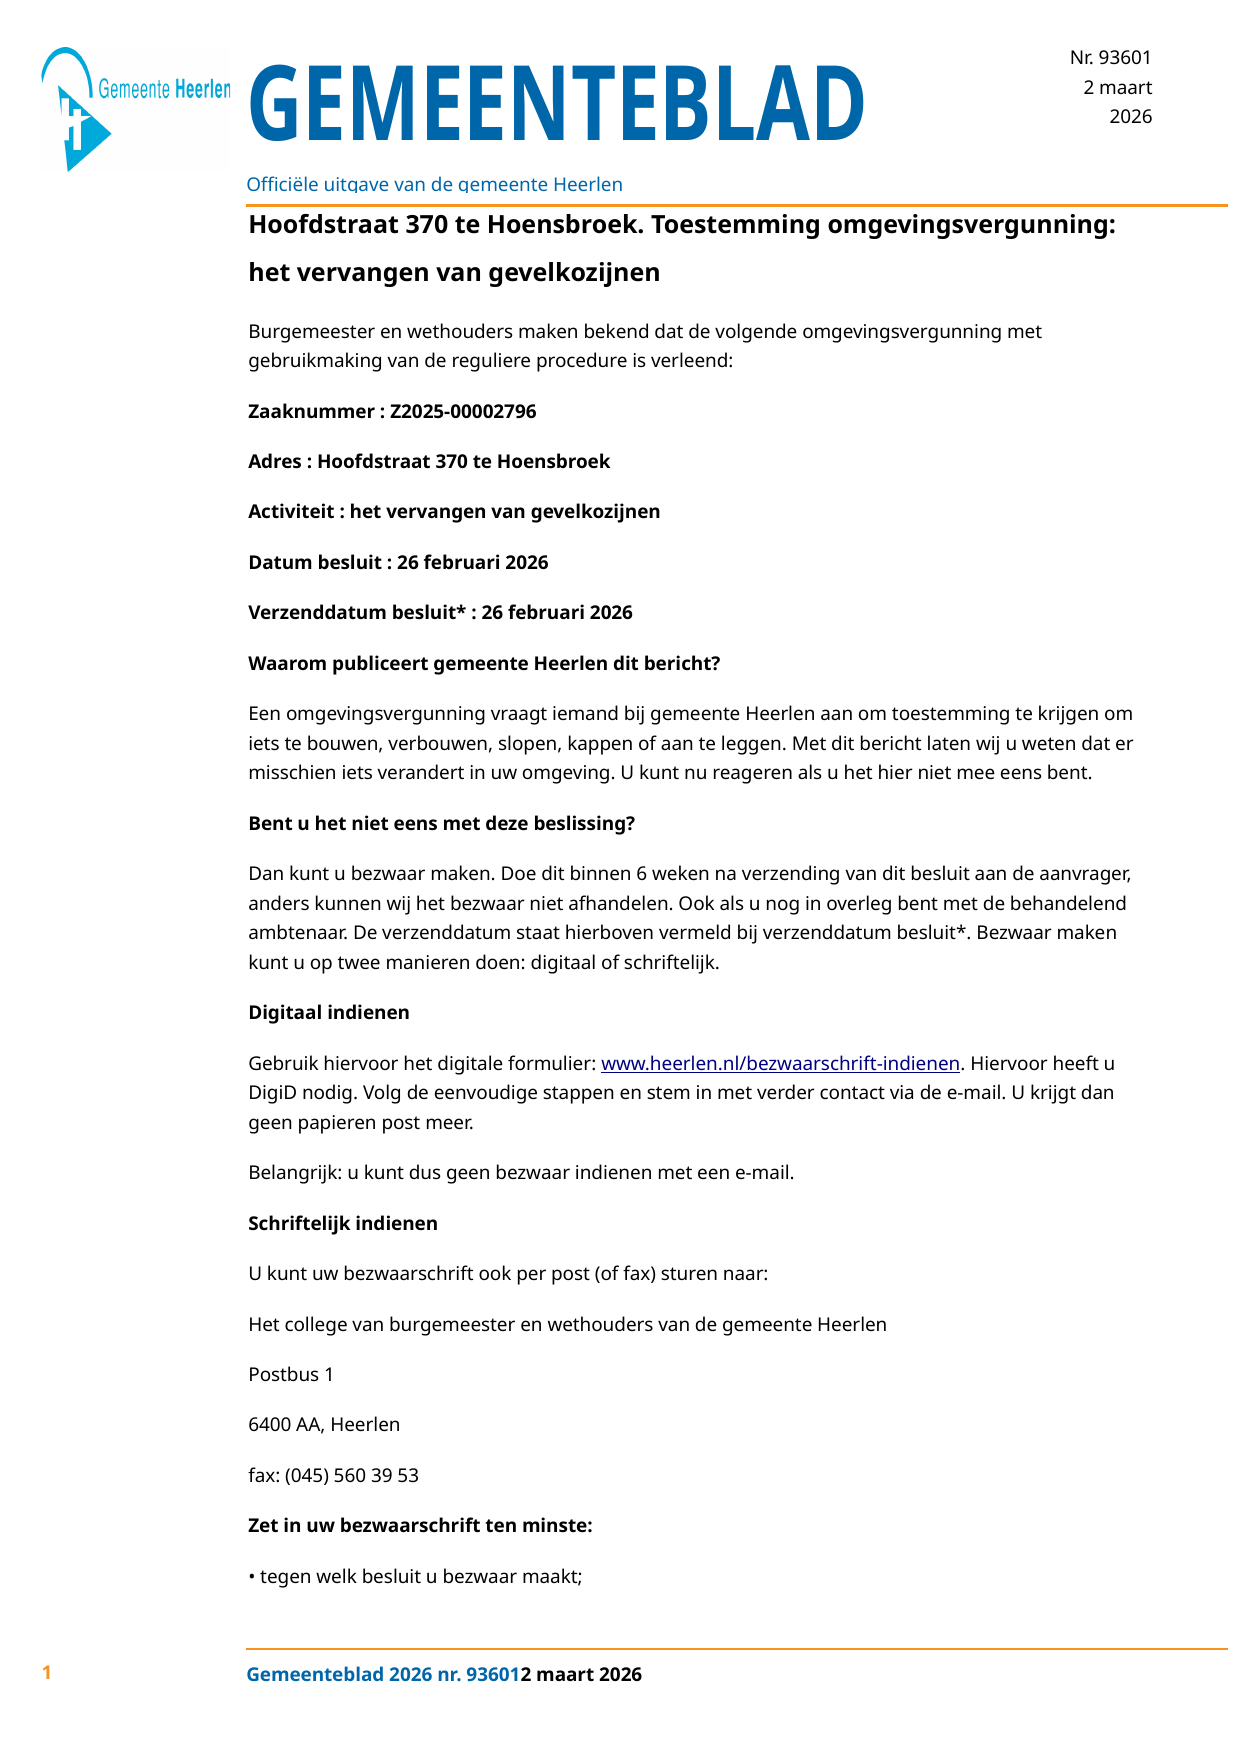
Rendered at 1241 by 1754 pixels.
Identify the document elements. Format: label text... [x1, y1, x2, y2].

text Waarom publiceert gemeente Heerlen dit bericht? [248, 650, 1152, 676]
text Een omgevingsvergunning vraagt iemand bij gemeente Heerlen aan om toestemming te krijgen om iets te bouwen, verbouwen, slopen, kappen of aan te leggen. Met dit bericht laten wij u weten dat er misschien iets verandert in uw omgeving. U kunt nu reageren als u het hier niet mee eens bent. [248, 700, 1152, 785]
text Bent u het niet eens met deze beslissing? [248, 810, 1152, 836]
text Postbus 1 [248, 1361, 1152, 1387]
text U kunt uw bezwaarschrift ook per post (of fax) sturen naar: [248, 1260, 1152, 1286]
text Zaaknummer : Z2025-00002796 [248, 398, 1152, 424]
text Zet in uw bezwaarschrift ten minste: [248, 1512, 1152, 1538]
text 6400 AA, Heerlen [248, 1412, 1152, 1437]
text Het college van burgemeester en wethouders van de gemeente Heerlen [248, 1311, 1152, 1337]
text Burgemeester en wethouders maken bekend dat de volgende omgevingsvergunning met gebruikmaking van de reguliere procedure is verleend: [248, 318, 1152, 373]
text • tegen welk besluit u bezwaar maakt; [248, 1563, 1152, 1589]
text Belangrijk: u kunt dus geen bezwaar indienen met een e-mail. [248, 1159, 1152, 1185]
text Gebruik hiervoor het digitale formulier: www.heerlen.nl/bezwaarschrift-indienen. Hiervoor heeft u DigiD nodig. Volg de eenvoudige stappen en stem in met verder contact via de e-mail. U krijgt dan geen papieren post meer. [248, 1050, 1152, 1135]
text Schriftelijk indienen [248, 1210, 1152, 1236]
text Datum besluit : 26 februari 2026 [248, 549, 1152, 575]
text fax: (045) 560 39 53 [248, 1462, 1152, 1488]
picture [41, 47, 59, 70]
text Activiteit : het vervangen van gevelkozijnen [248, 499, 1152, 524]
text Digitaal indienen [248, 999, 1152, 1025]
text Verzenddatum besluit* : 26 februari 2026 [248, 599, 1152, 625]
text Hoofdstraat 370 te Hoensbroek. Toestemming omgevingsvergunning: het vervangen van gevelkozijnen [248, 207, 1152, 288]
text Dan kunt u bezwaar maken. Doe dit binnen 6 weken na verzending van dit besluit aan de aanvrager, anders kunnen wij het bezwaar niet afhandelen. Ook als u nog in overleg bent met de behandelend ambtenaar. De verzenddatum staat hierboven vermeld bij verzenddatum besluit*. Bezwaar maken kunt u op twee manieren doen: digitaal of schriftelijk. [248, 860, 1152, 975]
text Adres : Hoofdstraat 370 te Hoensbroek [248, 448, 1152, 474]
picture [41, 47, 231, 172]
